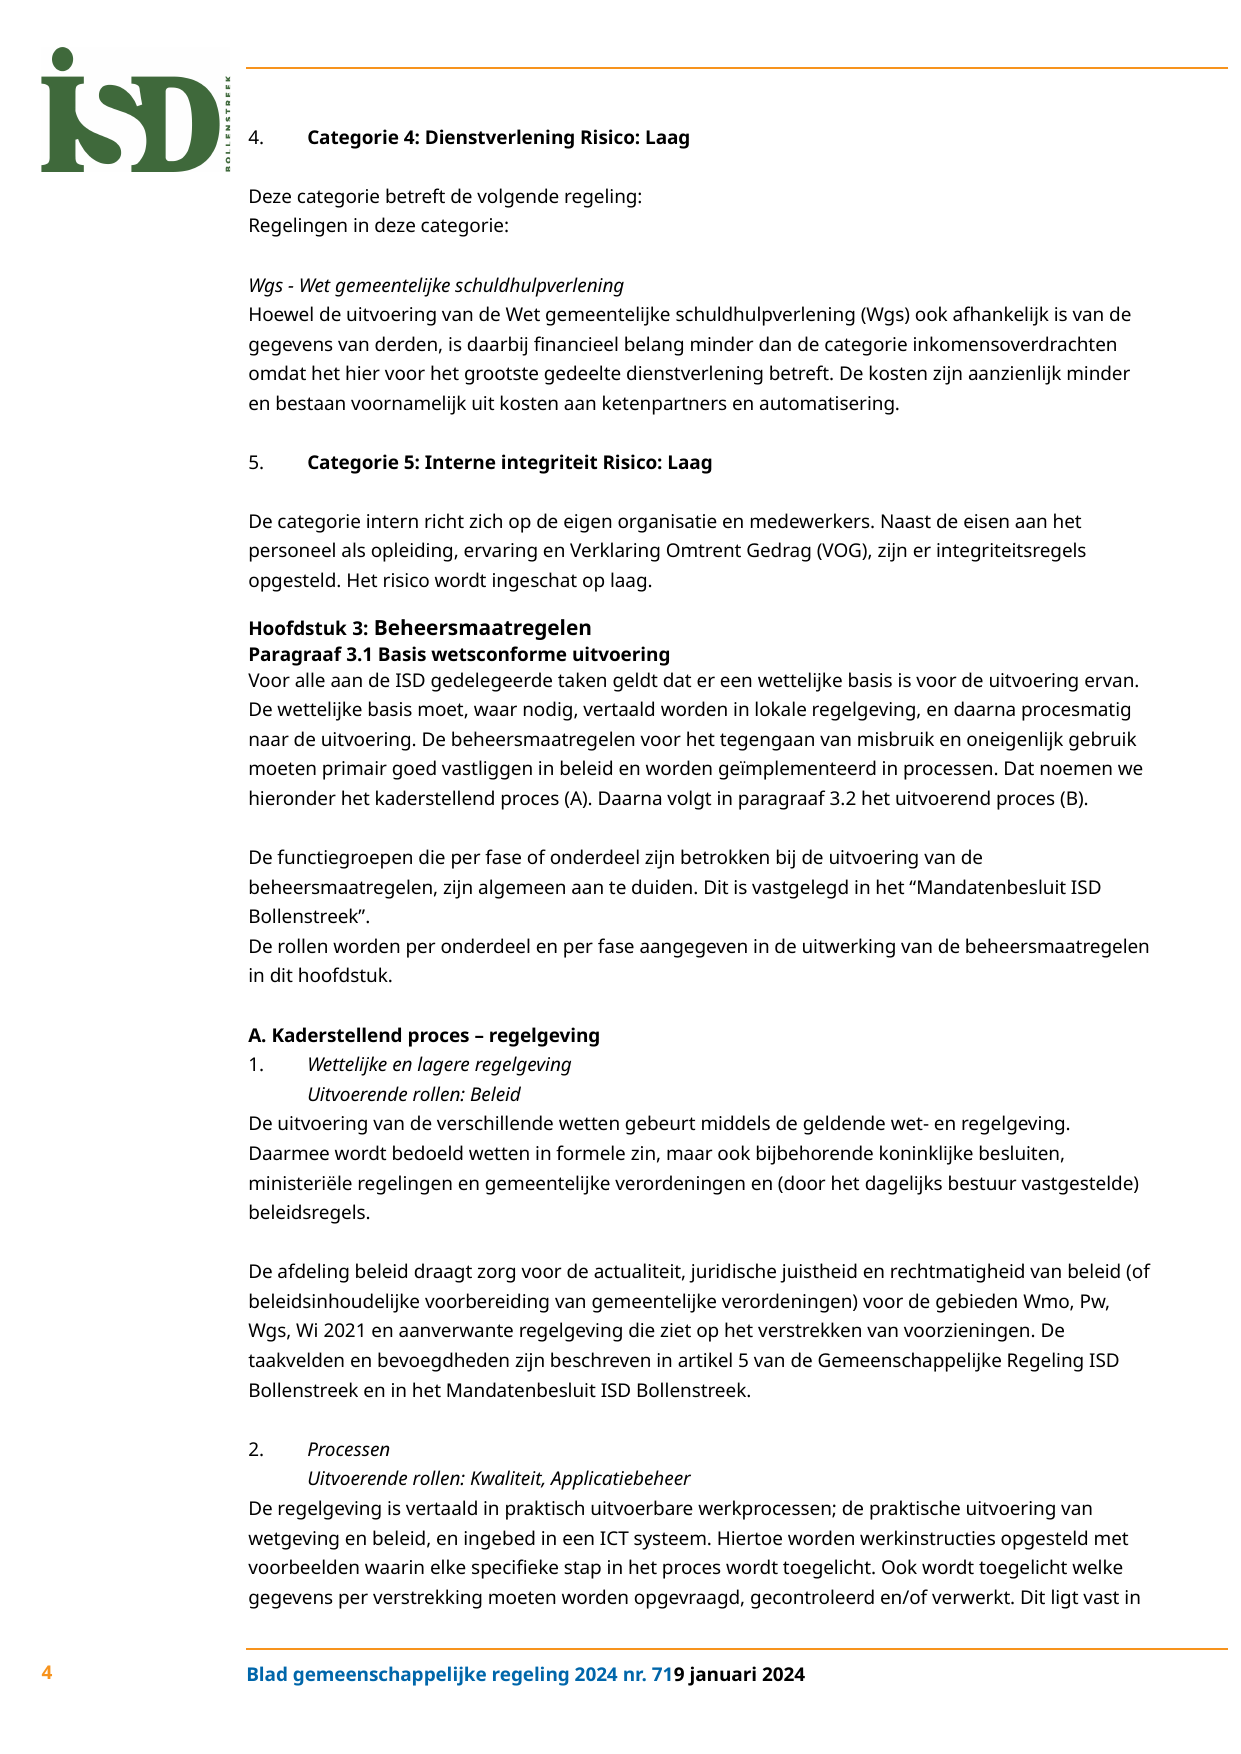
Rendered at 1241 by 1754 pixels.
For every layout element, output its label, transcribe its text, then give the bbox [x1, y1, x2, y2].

text De afdeling beleid draagt zorg voor de actualiteit, juridische juistheid en rechtmatigheid van beleid (of beleidsinhoudelijke voorbereiding van gemeentelijke verordeningen) voor de gebieden Wmo, Pw, Wgs, Wi 2021 en aanverwante regelgeving die ziet op het verstrekken van voorzieningen. De taakvelden en bevoegdheden zijn beschreven in artikel 5 van de Gemeenschappelijke Regeling ISD Bollenstreek en in het Mandatenbesluit ISD Bollenstreek. [248, 1258, 1152, 1403]
text De rollen worden per onderdeel en per fase aangegeven in de uitwerking van de beheersmaatregelen in dit hoofdstuk. [248, 933, 1152, 988]
text Voor alle aan de ISD gedelegeerde taken geldt dat er een wettelijke basis is voor de uitvoering ervan. De wettelijke basis moet, waar nodig, vertaald worden in lokale regelgeving, en daarna procesmatig naar de uitvoering. De beheersmaatregelen voor het tegengaan van misbruik en oneigenlijk gebruik moeten primair goed vastliggen in beleid en worden geïmplementeerd in processen. Dat noemen we hieronder het kaderstellend proces (A). Daarna volgt in paragraaf 3.2 het uitvoerend proces (B). [248, 667, 1152, 811]
list Wettelijke en lagere regelgeving [248, 1051, 1152, 1077]
text De categorie intern richt zich op de eigen organisatie en medewerkers. Naast de eisen aan het personeel als opleiding, ervaring en Verklaring Omtrent Gedrag (VOG), zijn er integriteitsregels opgesteld. Het risico wordt ingeschat op laag. [248, 508, 1152, 593]
text Deze categorie betreft de volgende regeling: [248, 183, 1152, 209]
list Uitvoerende rollen: Kwaliteit, Applicatiebeheer [248, 1466, 1152, 1491]
list Uitvoerende rollen: Beleid [248, 1081, 1152, 1107]
text Paragraaf 3.1 Basis wetsconforme uitvoering [248, 641, 1152, 667]
text Regelingen in deze categorie: [248, 213, 1152, 238]
picture [41, 47, 231, 172]
text De regelgeving is vertaald in praktisch uitvoerbare werkprocessen; de praktische uitvoering van wetgeving en beleid, en ingebed in een ICT systeem. Hiertoe worden werkinstructies opgesteld met voorbeelden waarin elke specifieke stap in het proces wordt toegelicht. Ook wordt toegelicht welke gegevens per verstrekking moeten worden opgevraagd, gecontroleerd en/of verwerkt. Dit ligt vast in [248, 1495, 1152, 1610]
text Hoewel de uitvoering van de Wet gemeentelijke schuldhulpverlening (Wgs) ook afhankelijk is van de gegevens van derden, is daarbij financieel belang minder dan de categorie inkomensoverdrachten omdat het hier voor het grootste gedeelte dienstverlening betreft. De kosten zijn aanzienlijk minder en bestaan voornamelijk uit kosten aan ketenpartners en automatisering. [248, 301, 1152, 416]
table_header Categorie 5: Interne integriteit Risico: Laag [248, 449, 1152, 475]
text Wgs - Wet gemeentelijke schuldhulpverlening [248, 272, 1152, 297]
text De uitvoering van de verschillende wetten gebeurt middels de geldende wet- en regelgeving. Daarmee wordt bedoeld wetten in formele zin, maar ook bijbehorende koninklijke besluiten, ministeriële regelingen en gemeentelijke verordeningen en (door het dagelijks bestuur vastgestelde) beleidsregels. [248, 1111, 1152, 1225]
table_header Categorie 4: Dienstverlening Risico: Laag [248, 125, 1152, 150]
text Hoofdstuk 3: Beheersmaatregelen [248, 613, 1152, 641]
text A. Kaderstellend proces – regelgeving [248, 1022, 1152, 1048]
text De functiegroepen die per fase of onderdeel zijn betrokken bij de uitvoering van de beheersmaatregelen, zijn algemeen aan te duiden. Dit is vastgelegd in het “Mandatenbesluit ISD Bollenstreek”. [248, 844, 1152, 929]
list Processen [248, 1436, 1152, 1462]
